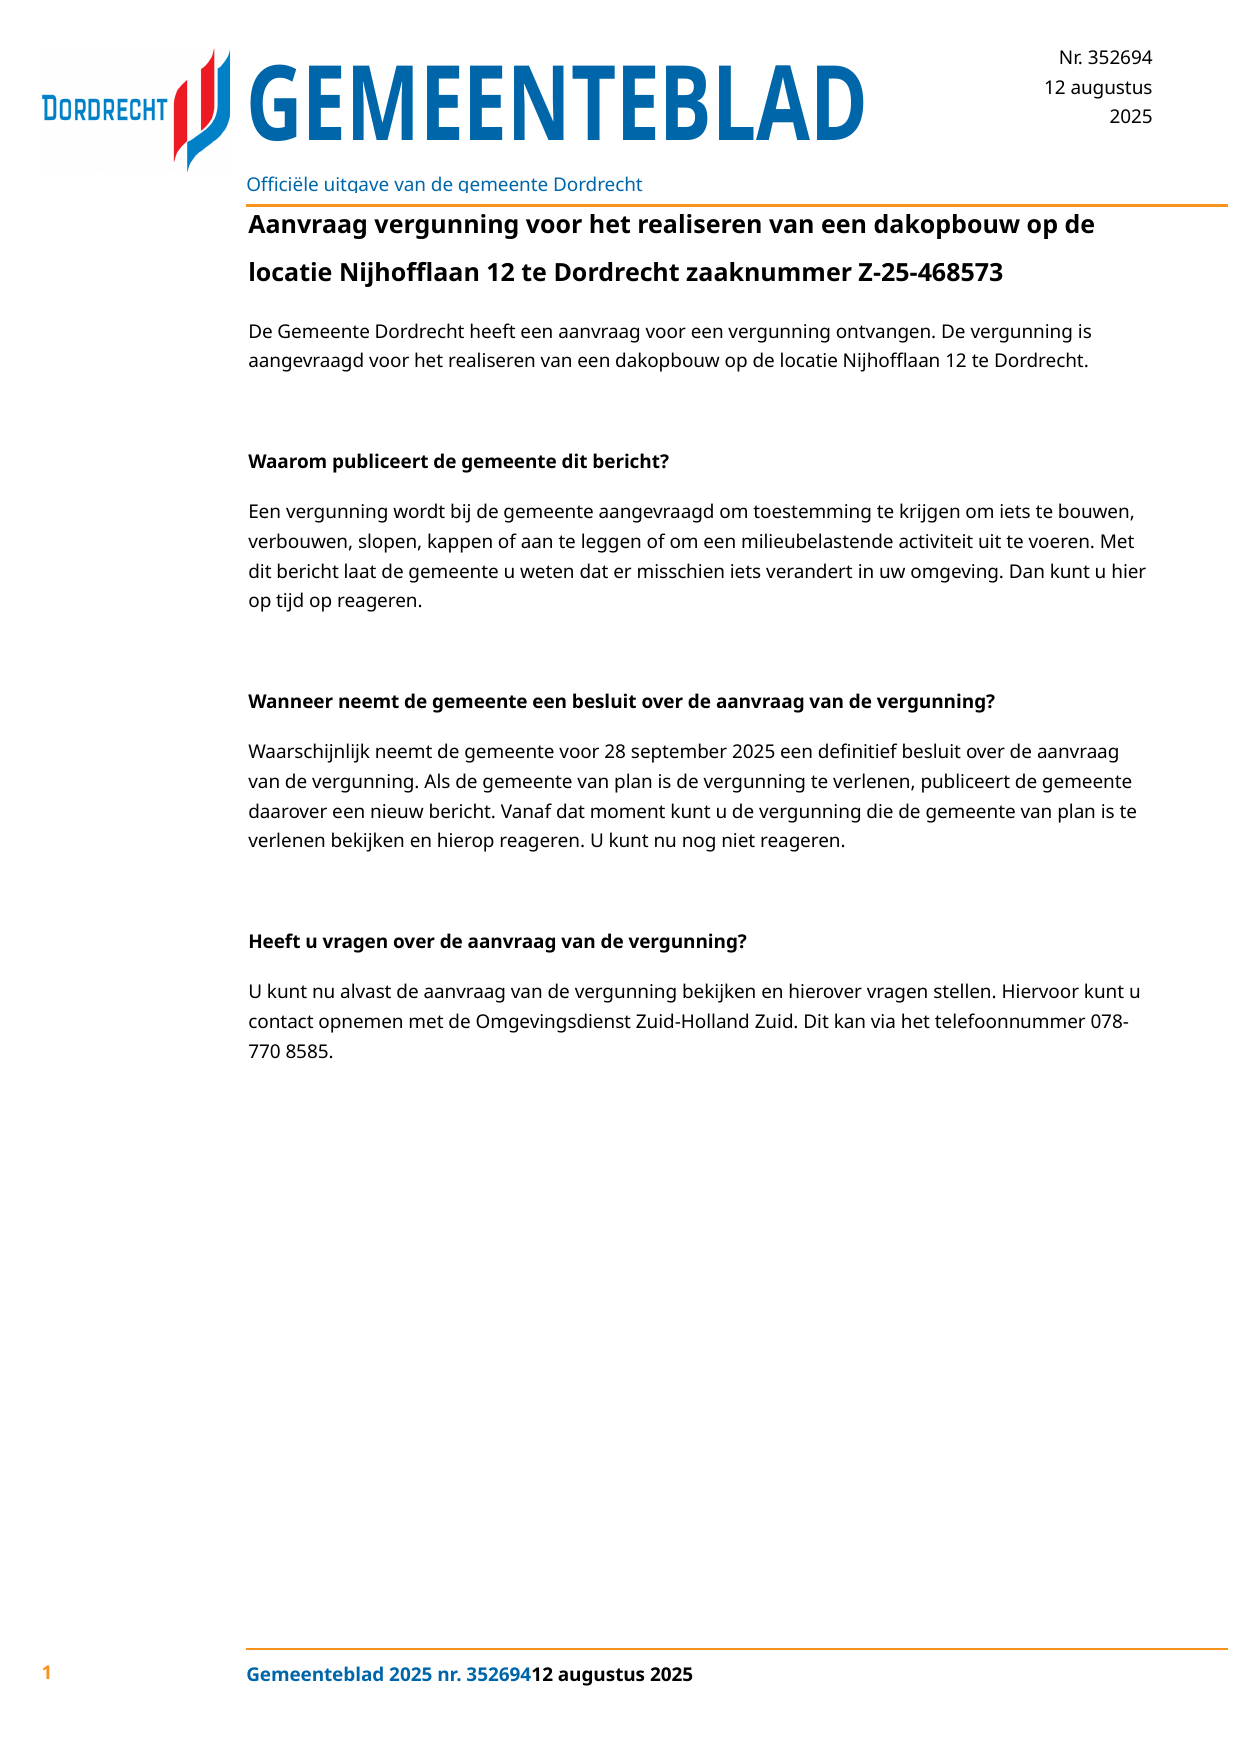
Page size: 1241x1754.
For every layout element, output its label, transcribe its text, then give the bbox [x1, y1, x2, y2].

text Waarom publiceert de gemeente dit bericht? [248, 448, 1152, 474]
text Aanvraag vergunning voor het realiseren van een dakopbouw op de locatie Nijhofflaan 12 te Dordrecht zaaknummer Z-25-468573 [248, 207, 1152, 288]
text Een vergunning wordt bij de gemeente aangevraagd om toestemming te krijgen om iets te bouwen, verbouwen, slopen, kappen of aan te leggen of om een milieubelastende activiteit uit te voeren. Met dit bericht laat de gemeente u weten dat er misschien iets verandert in uw omgeving. Dan kunt u hier op tijd op reageren. [248, 499, 1152, 613]
text De Gemeente Dordrecht heeft een aanvraag voor een vergunning ontvangen. De vergunning is aangevraagd voor het realiseren van een dakopbouw op de locatie Nijhofflaan 12 te Dordrecht. [248, 318, 1152, 373]
text Heeft u vragen over de aanvraag van de vergunning? [248, 928, 1152, 954]
picture [41, 47, 231, 172]
text Wanneer neemt de gemeente een besluit over de aanvraag van de vergunning? [248, 688, 1152, 714]
text U kunt nu alvast de aanvraag van de vergunning bekijken en hierover vragen stellen. Hiervoor kunt u contact opnemen met de Omgevingsdienst Zuid-Holland Zuid. Dit kan via het telefoonnummer 078-770 8585. [248, 979, 1152, 1064]
text Waarschijnlijk neemt de gemeente voor 28 september 2025 een definitief besluit over de aanvraag van de vergunning. Als de gemeente van plan is de vergunning te verlenen, publiceert de gemeente daarover een nieuw bericht. Vanaf dat moment kunt u de vergunning die de gemeente van plan is te verlenen bekijken en hierop reageren. U kunt nu nog niet reageren. [248, 739, 1152, 853]
